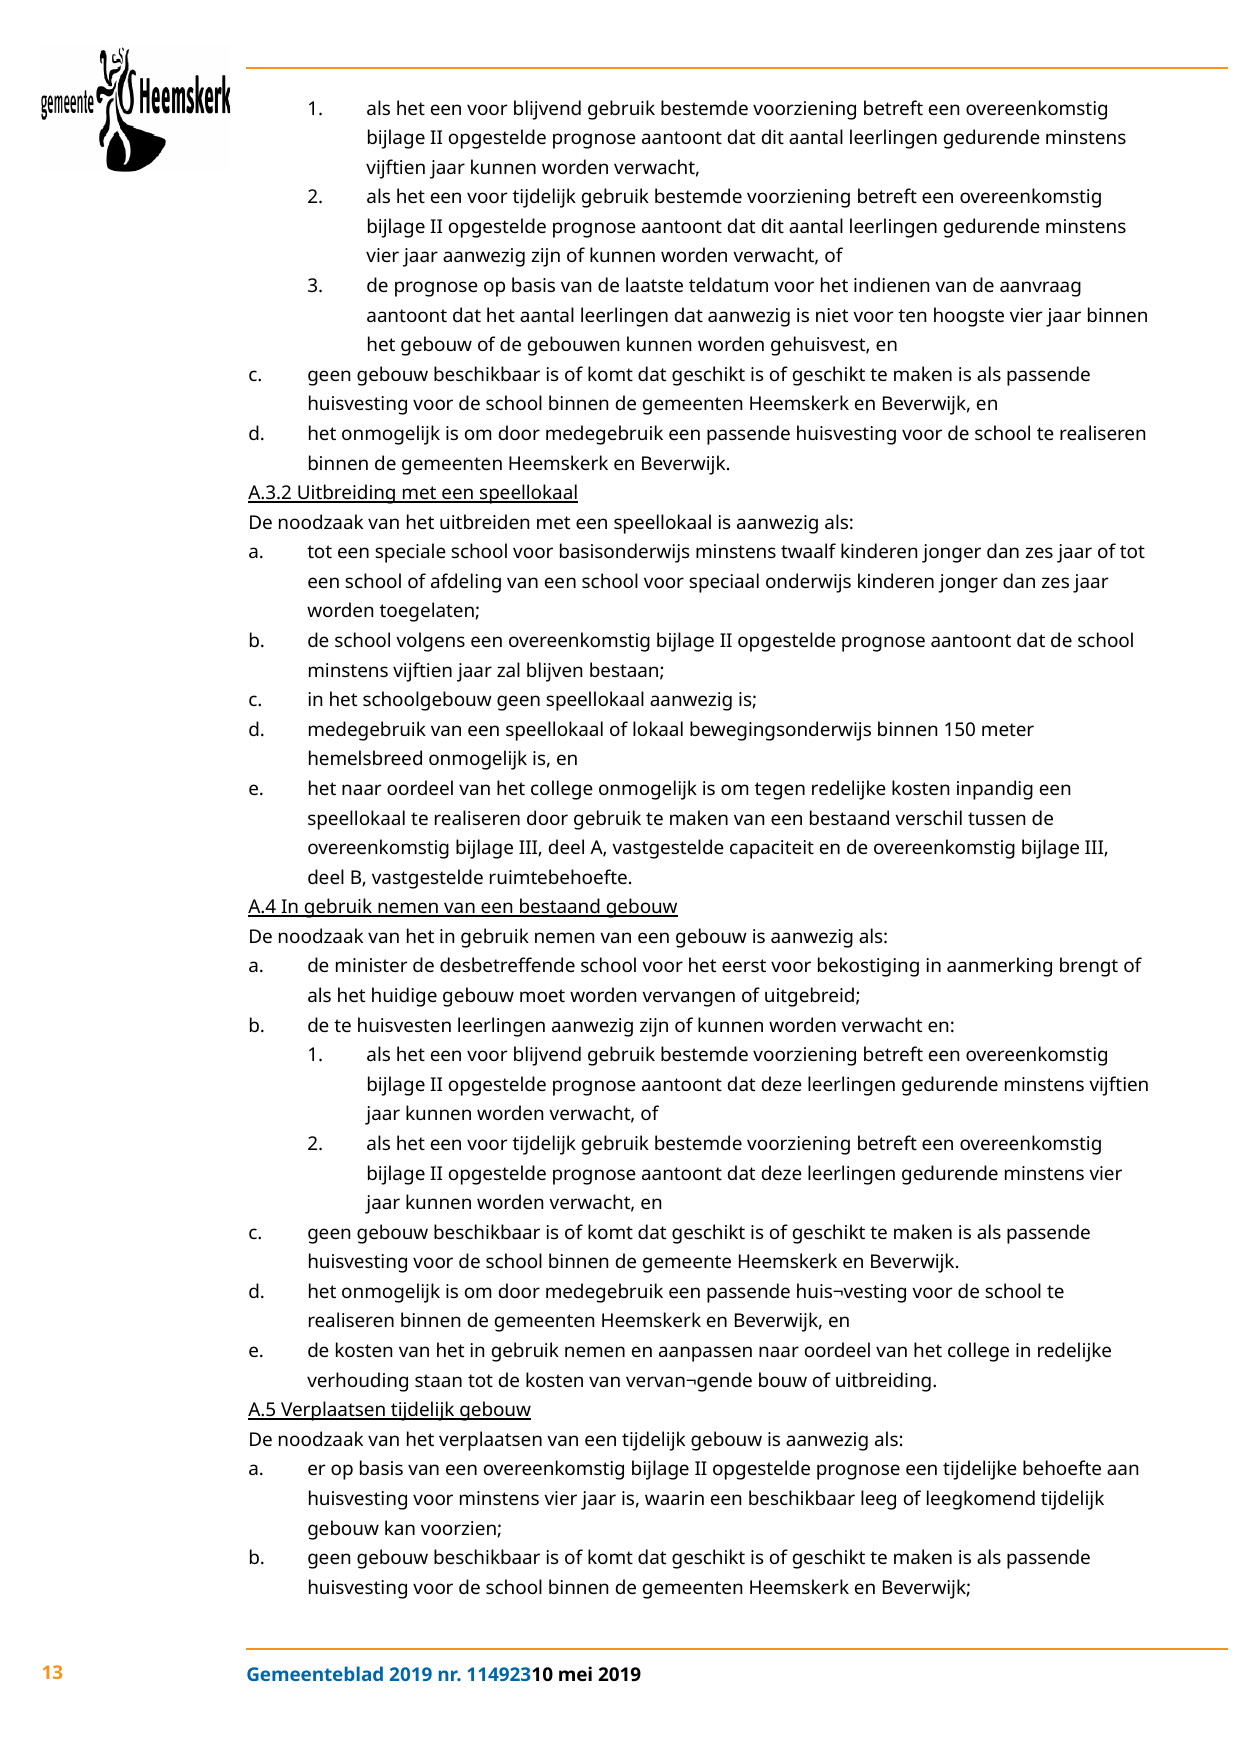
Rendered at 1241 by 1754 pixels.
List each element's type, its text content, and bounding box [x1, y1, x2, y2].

text A.3.2 Uitbreiding met een speellokaal [248, 479, 1152, 505]
text De noodzaak van het verplaatsen van een tijdelijk gebouw is aanwezig als: [248, 1426, 1152, 1452]
list als het een voor tijdelijk gebruik bestemde voorziening betreft een overeenkomstig bijlage II opgestelde prognose aantoont dat dit aantal leerlingen gedurende minstens vier jaar aanwezig zijn of kunnen worden verwacht, of [307, 183, 1152, 268]
list het onmogelijk is om door medegebruik een passende huis­vesting voor de school te realiseren binnen de gemeenten Heemskerk en Beverwijk. [248, 420, 1152, 476]
text A.5 Verplaatsen tijdelijk gebouw [248, 1396, 1152, 1422]
list medegebruik van een speellokaal of lokaal bewegingsonderwijs binnen 150 meter hemelsbreed onmogelijk is, en [248, 716, 1152, 771]
list de kosten van het in gebruik nemen en aanpassen naar oordeel van het college in redelijke verhouding staan tot de kosten van vervan¬gende bouw of uitbreiding. [248, 1337, 1152, 1393]
list geen gebouw beschikbaar is of komt dat geschikt is of geschikt te maken is als passende huisvesting voor de school binnen de gemeenten Heemskerk en Beverwijk, en [248, 361, 1152, 416]
text De noodzaak van het uitbreiden met een speellokaal is aanwezig als: [248, 509, 1152, 535]
list het onmogelijk is om door medegebruik een passende huis¬vesting voor de school te realiseren binnen de gemeenten Heemskerk en Beverwijk, en [248, 1278, 1152, 1333]
list de minister de desbetreffende school voor het eerst voor bekostiging in aanmerking brengt of als het huidige gebouw moet worden vervangen of uitgebreid; [248, 953, 1152, 1008]
list het naar oordeel van het college onmogelijk is om tegen redelijke kosten inpandig een speellokaal te realiseren door gebruik te maken van een bestaand verschil tussen de overeenkomstig bijlage III, deel A, vastgestelde capaciteit en de overeenkomstig bijlage III, deel B, vastgestelde ruimtebehoefte. [248, 775, 1152, 890]
list er op basis van een overeenkomstig bijlage II opgestelde prognose een tijdelijke behoefte aan huisvesting voor minstens vier jaar is, waarin een beschikbaar leeg of leegkomend tijdelijk gebouw kan voorzien; [248, 1456, 1152, 1541]
list geen gebouw beschikbaar is of komt dat geschikt is of geschikt te maken is als passende huisvesting voor de school binnen de gemeente Heemskerk en Beverwijk. [248, 1219, 1152, 1274]
list tot een speciale school voor basisonderwijs minstens twaalf kinderen jonger dan zes jaar of tot een school of afdeling van een school voor speciaal onderwijs kinderen jonger dan zes jaar worden toegelaten; [248, 538, 1152, 623]
list als het een voor blijvend gebruik bestemde voorziening betreft een overeenkomstig bijlage II opgestelde prognose aantoont dat dit aantal leerlingen gedurende minstens vijftien jaar kunnen worden verwacht, [307, 95, 1152, 180]
text De noodzaak van het in gebruik nemen van een gebouw is aanwezig als: [248, 923, 1152, 949]
picture [41, 47, 231, 172]
list geen gebouw beschikbaar is of komt dat geschikt is of geschikt te maken is als passende huisvesting voor de school binnen de gemeenten Heemskerk en Beverwijk; [248, 1544, 1152, 1600]
text A.4 In gebruik nemen van een bestaand gebouw [248, 893, 1152, 919]
list de te huisvesten leerlingen aanwezig zijn of kunnen worden verwacht en: [248, 1012, 1152, 1038]
list als het een voor tijdelijk gebruik bestemde voorziening betreft een overeenkomstig bijlage II opgestelde prognose aantoont dat deze leerlingen gedurende minstens vier jaar kunnen worden verwacht, en [307, 1130, 1152, 1215]
list in het schoolgebouw geen speellokaal aanwezig is; [248, 686, 1152, 712]
list de school volgens een overeenkomstig bijlage II opgestelde prognose aantoont dat de school minstens vijftien jaar zal blijven bestaan; [248, 627, 1152, 683]
list de prognose op basis van de laatste teldatum voor het indienen van de aanvraag aantoont dat het aantal leerlingen dat aanwezig is niet voor ten hoogste vier jaar binnen het gebouw of de gebouwen kunnen worden gehuisvest, en [307, 272, 1152, 357]
list als het een voor blijvend gebruik bestemde voorziening betreft een overeenkomstig bijlage II opgestelde prognose aantoont dat deze leerlingen gedurende minstens vijftien jaar kunnen worden verwacht, of [307, 1041, 1152, 1126]
